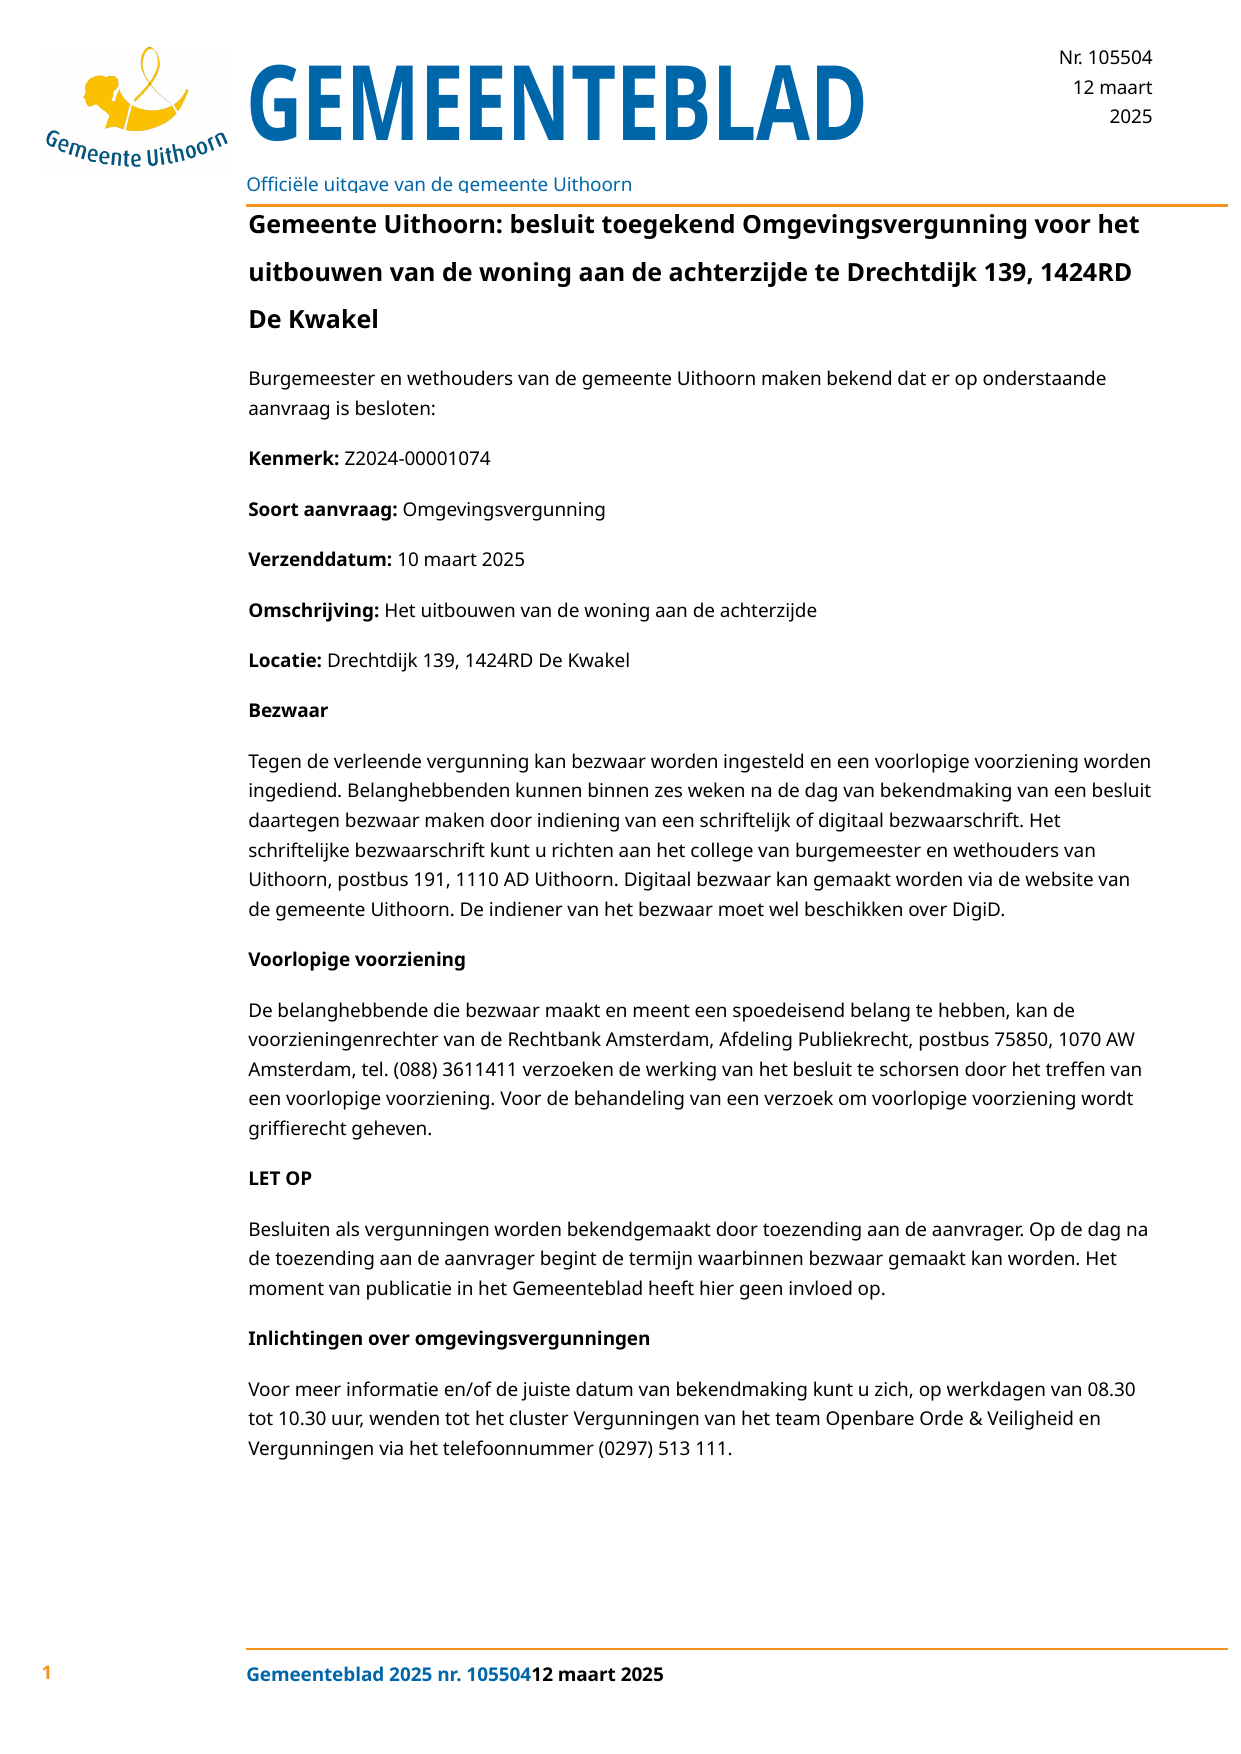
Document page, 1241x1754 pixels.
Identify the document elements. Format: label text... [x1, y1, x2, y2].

text Tegen de verleende vergunning kan bezwaar worden ingesteld en een voorlopige voorziening worden ingediend. Belanghebbenden kunnen binnen zes weken na de dag van bekendmaking van een besluit daartegen bezwaar maken door indiening van een schriftelijk of digitaal bezwaarschrift. Het schriftelijke bezwaarschrift kunt u richten aan het college van burgemeester en wethouders van Uithoorn, postbus 191, 1110 AD Uithoorn. Digitaal bezwaar kan gemaakt worden via de website van de gemeente Uithoorn. De indiener van het bezwaar moet wel beschikken over DigiD. [248, 748, 1152, 922]
text Besluiten als vergunningen worden bekendgemaakt door toezending aan de aanvrager. Op de dag na de toezending aan de aanvrager begint de termijn waarbinnen bezwaar gemaakt kan worden. Het moment van publicatie in het Gemeenteblad heeft hier geen invloed op. [248, 1216, 1152, 1301]
text Omschrijving: Het uitbouwen van de woning aan de achterzijde [248, 597, 1152, 622]
text Voorlopige voorziening [248, 946, 1152, 972]
text Bezwaar [248, 698, 1152, 723]
text Gemeente Uithoorn: besluit toegekend Omgevingsvergunning voor het uitbouwen van de woning aan de achterzijde te Drechtdijk 139, 1424RD De Kwakel [248, 207, 1152, 336]
text Inlichtingen over omgevingsvergunningen [248, 1326, 1152, 1351]
text Locatie: Drechtdijk 139, 1424RD De Kwakel [248, 647, 1152, 673]
text LET OP [248, 1166, 1152, 1191]
text Voor meer informatie en/of de juiste datum van bekendmaking kunt u zich, op werkdagen van 08.30 tot 10.30 uur, wenden tot het cluster Vergunningen van het team Openbare Orde & Veiligheid en Vergunningen via het telefoonnummer (0297) 513 111. [248, 1376, 1152, 1461]
text Soort aanvraag: Omgevingsvergunning [248, 496, 1152, 522]
text Kenmerk: Z2024-00001074 [248, 446, 1152, 471]
picture [41, 47, 231, 172]
text De belanghebbende die bezwaar maakt en meent een spoedeisend belang te hebben, kan de voorzieningenrechter van de Rechtbank Amsterdam, Afdeling Publiekrecht, postbus 75850, 1070 AW Amsterdam, tel. (088) 3611411 verzoeken de werking van het besluit te schorsen door het treffen van een voorlopige voorziening. Voor de behandeling van een verzoek om voorlopige voorziening wordt griffierecht geheven. [248, 997, 1152, 1141]
text Burgemeester en wethouders van de gemeente Uithoorn maken bekend dat er op onderstaande aanvraag is besloten: [248, 366, 1152, 421]
text Verzenddatum: 10 maart 2025 [248, 546, 1152, 572]
